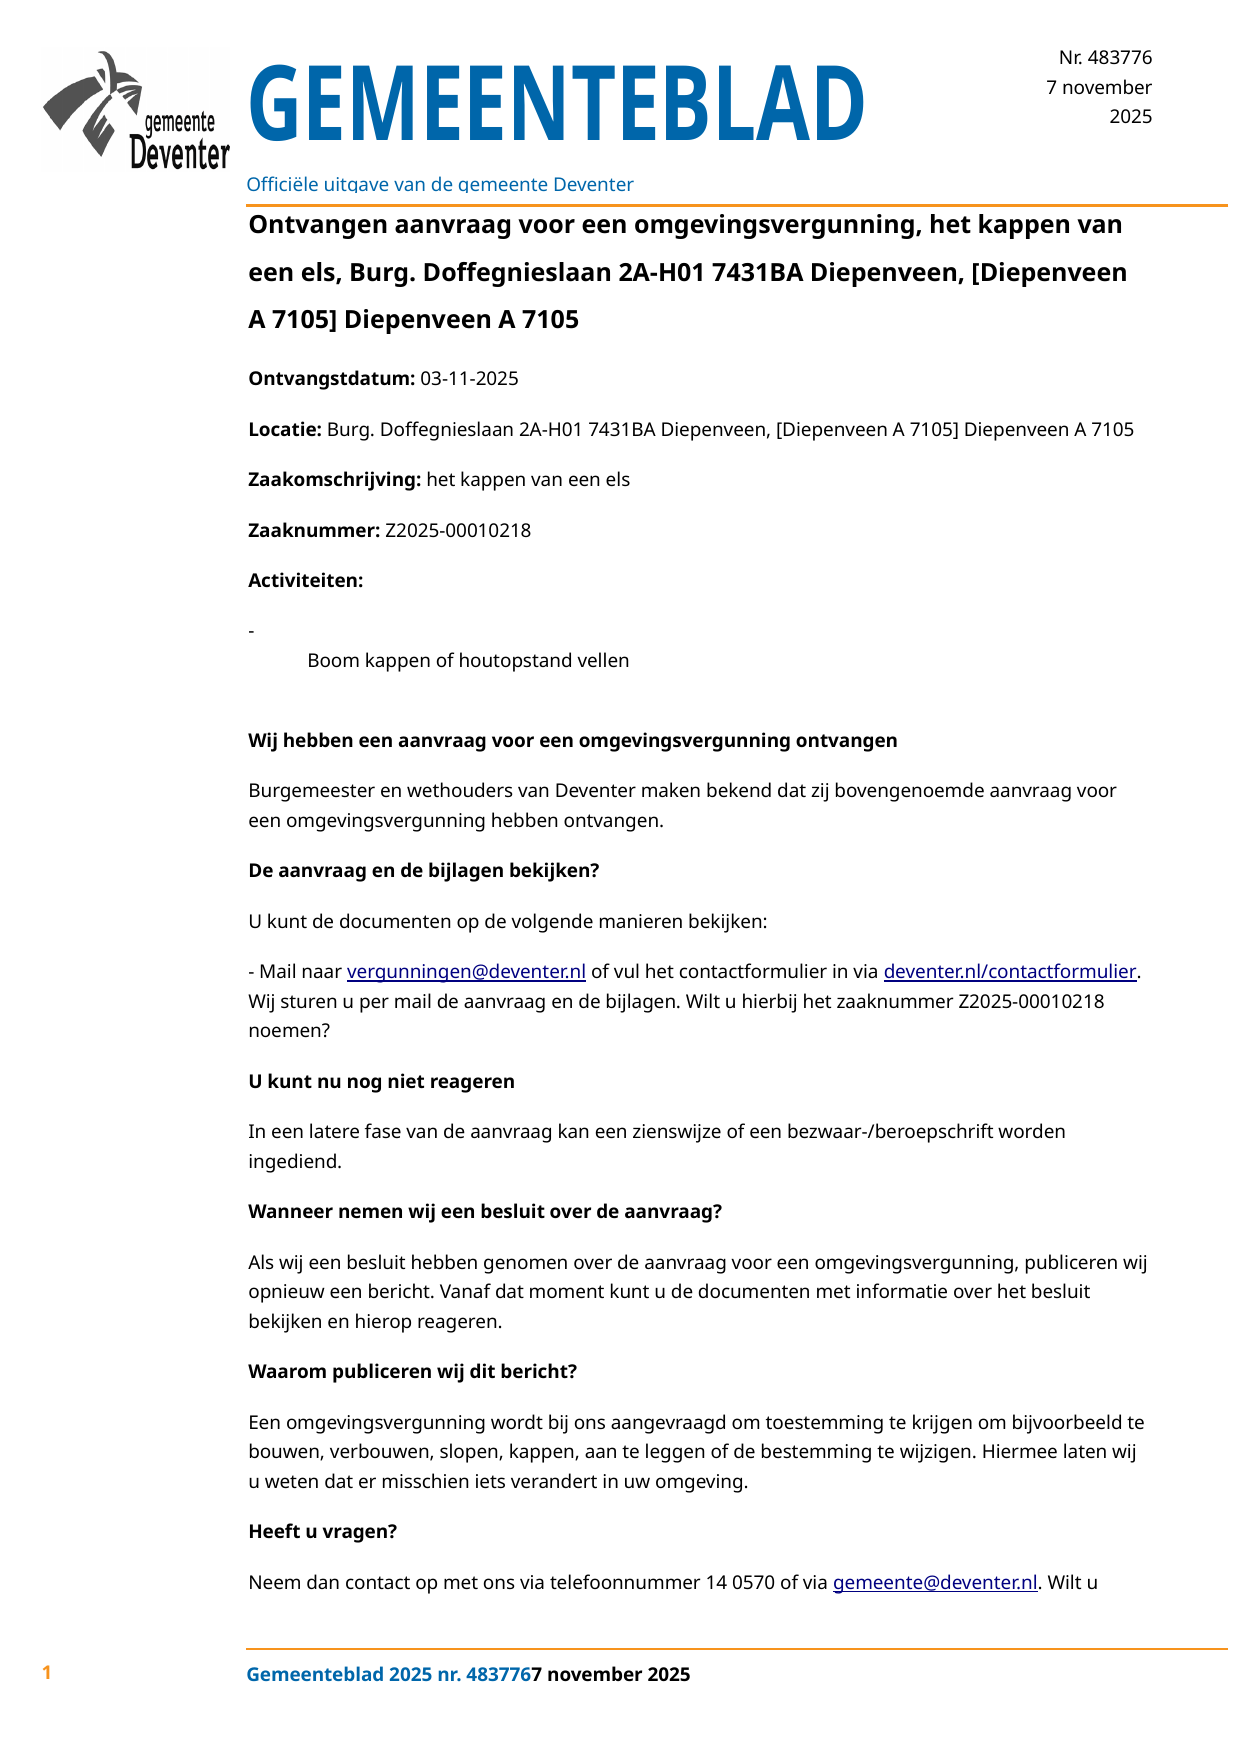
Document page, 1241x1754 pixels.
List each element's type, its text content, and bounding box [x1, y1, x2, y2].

text Burgemeester en wethouders van Deventer maken bekend dat zij bovengenoemde aanvraag voor een omgevingsvergunning hebben ontvangen. [248, 778, 1152, 833]
text Heeft u vragen? [248, 1518, 1152, 1544]
text Ontvangen aanvraag voor een omgevingsvergunning, het kappen van een els, Burg. Doffegnieslaan 2A-H01 7431BA Diepenveen, [Diepenveen A 7105] Diepenveen A 7105 [248, 207, 1152, 336]
list Boom kappen of houtopstand vellen [248, 647, 1152, 673]
text Activiteiten: [248, 567, 1152, 593]
text In een latere fase van de aanvraag kan een zienswijze of een bezwaar-/beroepschrift worden ingediend. [248, 1118, 1152, 1174]
text De aanvraag en de bijlagen bekijken? [248, 858, 1152, 883]
text Locatie: Burg. Doffegnieslaan 2A-H01 7431BA Diepenveen, [Diepenveen A 7105] Diepenveen A 7105 [248, 416, 1152, 442]
text - Mail naar vergunningen@deventer.nl of vul het contactformulier in via deventer.nl/contactformulier. Wij sturen u per mail de aanvraag en de bijlagen. Wilt u hierbij het zaaknummer Z2025-00010218 noemen? [248, 958, 1152, 1043]
text Als wij een besluit hebben genomen over de aanvraag voor een omgevingsvergunning, publiceren wij opnieuw een bericht. Vanaf dat moment kunt u de documenten met informatie over het besluit bekijken en hierop reageren. [248, 1249, 1152, 1334]
picture [41, 47, 231, 172]
text Een omgevingsvergunning wordt bij ons aangevraagd om toestemming te krijgen om bijvoorbeeld te bouwen, verbouwen, slopen, kappen, aan te leggen of de bestemming te wijzigen. Hiermee laten wij u weten dat er misschien iets verandert in uw omgeving. [248, 1409, 1152, 1494]
text U kunt nu nog niet reageren [248, 1068, 1152, 1094]
text Zaakomschrijving: het kappen van een els [248, 466, 1152, 492]
text Waarom publiceren wij dit bericht? [248, 1358, 1152, 1384]
text Wanneer nemen wij een besluit over de aanvraag? [248, 1198, 1152, 1224]
text Neem dan contact op met ons via telefoonnummer 14 0570 of via gemeente@deventer.nl. Wilt u [248, 1569, 1152, 1594]
text Wij hebben een aanvraag voor een omgevingsvergunning ontvangen [248, 727, 1152, 753]
text U kunt de documenten op de volgende manieren bekijken: [248, 908, 1152, 934]
text Zaaknummer: Z2025-00010218 [248, 517, 1152, 542]
text Ontvangstdatum: 03-11-2025 [248, 366, 1152, 391]
